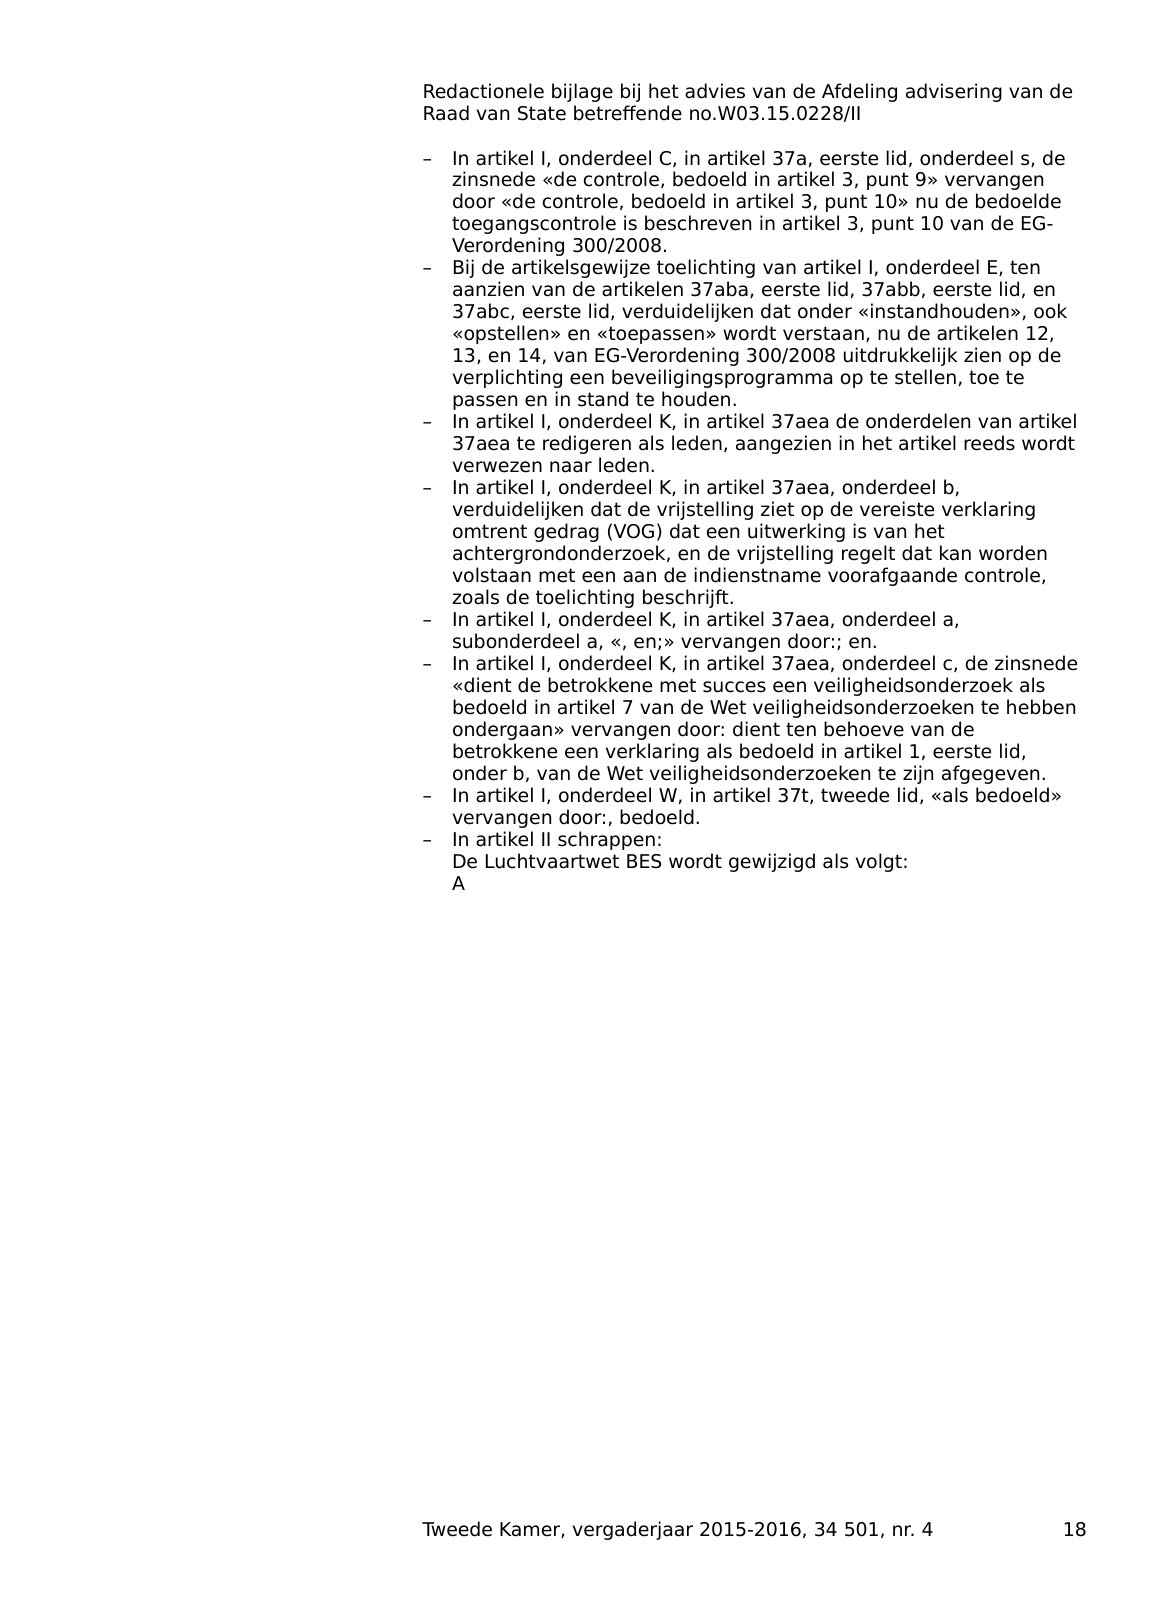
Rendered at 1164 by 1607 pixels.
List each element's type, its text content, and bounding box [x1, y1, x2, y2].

text – Bij de artikelsgewijze toelichting van artikel I, onderdeel E, ten aanzien van de artikelen 37aba, eerste lid, 37abb, eerste lid, en 37abc, eerste lid, verduidelijken dat onder «instandhouden», ook «opstellen» en «toepassen» wordt verstaan, nu de artikelen 12, 13, en 14, van EG-Verordening 300/2008 uitdrukkelijk zien op de verplichting een beveiligingsprogramma op te stellen, toe te passen en in stand te houden. [422, 257, 1087, 411]
text – In artikel I, onderdeel K, in artikel 37aea, onderdeel c, de zinsnede «dient de betrokkene met succes een veiligheidsonderzoek als bedoeld in artikel 7 van de Wet veiligheidsonderzoeken te hebben ondergaan» vervangen door: dient ten behoeve van de betrokkene een verklaring als bedoeld in artikel 1, eerste lid, onder b, van de Wet veiligheidsonderzoeken te zijn afgegeven. [422, 653, 1087, 785]
text – In artikel I, onderdeel C, in artikel 37a, eerste lid, onderdeel s, de zinsnede «de controle, bedoeld in artikel 3, punt 9» vervangen door «de controle, bedoeld in artikel 3, punt 10» nu de bedoelde toegangscontrole is beschreven in artikel 3, punt 10 van de EG-Verordening 300/2008. [422, 147, 1087, 257]
text – In artikel I, onderdeel K, in artikel 37aea, onderdeel a, subonderdeel a, «, en;» vervangen door:; en. [422, 609, 1087, 653]
text – In artikel I, onderdeel K, in artikel 37aea, onderdeel b, verduidelijken dat de vrijstelling ziet op de vereiste verklaring omtrent gedrag (VOG) dat een uitwerking is van het achtergrondonderzoek, en de vrijstelling regelt dat kan worden volstaan met een aan de indienstname voorafgaande controle, zoals de toelichting beschrijft. [422, 477, 1087, 609]
text – In artikel I, onderdeel K, in artikel 37aea de onderdelen van artikel 37aea te redigeren als leden, aangezien in het artikel reeds wordt verwezen naar leden. [422, 411, 1087, 477]
text Redactionele bijlage bij het advies van de Afdeling advisering van de Raad van State betreffende no.W03.15.0228/II [422, 81, 1087, 125]
text – In artikel II schrappen: [422, 829, 1087, 851]
text De Luchtvaartwet BES wordt gewijzigd als volgt: [452, 851, 1087, 873]
text – In artikel I, onderdeel W, in artikel 37t, tweede lid, «als bedoeld» vervangen door:, bedoeld. [422, 785, 1087, 829]
text A [452, 873, 1087, 895]
